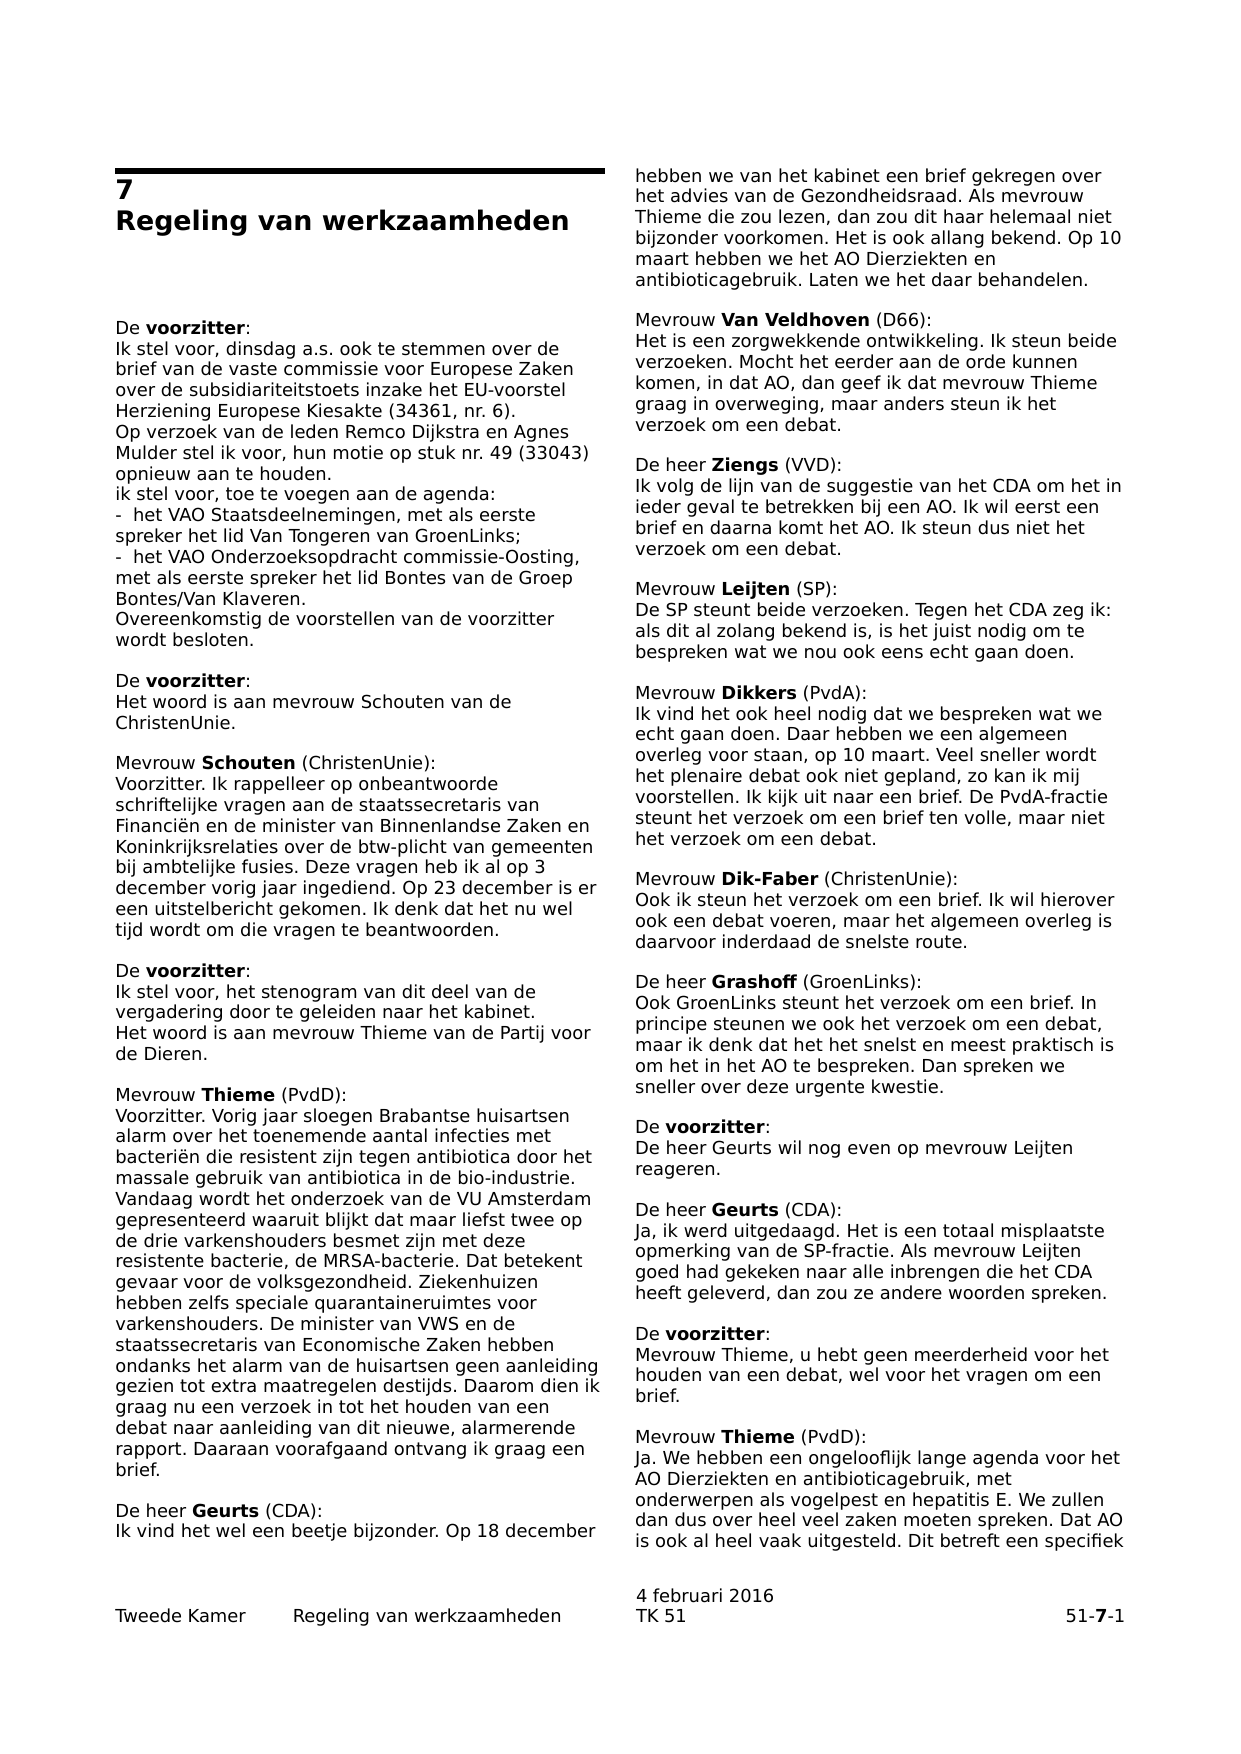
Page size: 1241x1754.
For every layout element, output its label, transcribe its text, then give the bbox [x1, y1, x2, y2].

text De heer Ziengs (VVD): [635, 455, 1125, 476]
text De voorzitter: [635, 1324, 1125, 1344]
text Ik volg de lijn van de suggestie van het CDA om het in ieder geval te betrekken bij een AO. Ik wil eerst een brief en daarna komt het AO. Ik steun dus niet het verzoek om een debat. [635, 476, 1125, 559]
list het VAO Staatsdeelnemingen, met als eerste spreker het lid Van Tongeren van GroenLinks; [115, 505, 605, 547]
text Ook GroenLinks steunt het verzoek om een brief. In principe steunen we ook het verzoek om een debat, maar ik denk dat het het snelst en meest praktisch is om het in het AO te bespreken. Dan spreken we sneller over deze urgente kwestie. [635, 993, 1125, 1097]
text De heer Geurts wil nog even op mevrouw Leijten reageren. [635, 1138, 1125, 1179]
text Mevrouw Dikkers (PvdA): [635, 682, 1125, 703]
text Ik stel voor, het stenogram van dit deel van de vergadering door te geleiden naar het kabinet. [115, 981, 605, 1023]
text De voorzitter: [115, 318, 605, 338]
text Mevrouw Thieme, u hebt geen meerderheid voor het houden van een debat, wel voor het vragen om een brief. [635, 1344, 1125, 1407]
text Voorzitter. Vorig jaar sloegen Brabantse huisartsen alarm over het toenemende aantal infecties met bacteriën die resistent zijn tegen antibiotica door het massale gebruik van antibiotica in de bio-industrie. Vandaag wordt het onderzoek van de VU Amsterdam gepresenteerd waaruit blijkt dat maar liefst twee op de drie varkenshouders besmet zijn met deze resistente bacterie, de MRSA-bacterie. Dat betekent gevaar voor de volksgezondheid. Ziekenhuizen hebben zelfs speciale quarantaineruimtes voor varkenshouders. De minister van VWS en de staatssecretaris van Economische Zaken hebben ondanks het alarm van de huisartsen geen aanleiding gezien tot extra maatregelen destijds. Daarom dien ik graag nu een verzoek in tot het houden van een debat naar aanleiding van dit nieuwe, alarmerende rapport. Daaraan voorafgaand ontvang ik graag een brief. [115, 1105, 605, 1480]
text Ik vind het ook heel nodig dat we bespreken wat we echt gaan doen. Daar hebben we een algemeen overleg voor staan, op 10 maart. Veel sneller wordt het plenaire debat ook niet gepland, zo kan ik mij voorstellen. Ik kijk uit naar een brief. De PvdA-fractie steunt het verzoek om een brief ten volle, maar niet het verzoek om een debat. [635, 703, 1125, 849]
text Mevrouw Thieme (PvdD): [115, 1085, 605, 1105]
text Mevrouw Dik-Faber (ChristenUnie): [635, 869, 1125, 890]
text ik stel voor, toe te voegen aan de agenda: [115, 484, 605, 505]
text Overeenkomstig de voorstellen van de voorzitter wordt besloten. [115, 609, 605, 651]
text Mevrouw Leijten (SP): [635, 579, 1125, 600]
text Ja, ik werd uitgedaagd. Het is een totaal misplaatste opmerking van de SP-fractie. Als mevrouw Leijten goed had gekeken naar alle inbrengen die het CDA heeft geleverd, dan zou ze andere woorden spreken. [635, 1220, 1125, 1304]
text Ik vind het wel een beetje bijzonder. Op 18 december [115, 1521, 605, 1542]
text De voorzitter: [635, 1117, 1125, 1138]
text De voorzitter: [115, 961, 605, 981]
list het VAO Onderzoeksopdracht commissie-Oosting, met als eerste spreker het lid Bontes van de Groep Bontes/Van Klaveren. [115, 547, 605, 609]
text Ja. We hebben een ongelooflijk lange agenda voor het AO Dierziekten en antibioticagebruik, met onderwerpen als vogelpest en hepatitis E. We zullen dan dus over heel veel zaken moeten spreken. Dat AO is ook al heel vaak uitgesteld. Dit betreft een specifiek [635, 1448, 1125, 1552]
text De heer Grashoff (GroenLinks): [635, 972, 1125, 993]
text Mevrouw Van Veldhoven (D66): [635, 310, 1125, 331]
text Op verzoek van de leden Remco Dijkstra en Agnes Mulder stel ik voor, hun motie op stuk nr. 49 (33043) opnieuw aan te houden. [115, 422, 605, 484]
title 7 Regeling van werkzaamheden [115, 174, 605, 237]
text Ik stel voor, dinsdag a.s. ook te stemmen over de brief van de vaste commissie voor Europese Zaken over de subsidiariteitstoets inzake het EU-voorstel Herziening Europese Kiesakte (34361, nr. 6). [115, 338, 605, 422]
text hebben we van het kabinet een brief gekregen over het advies van de Gezondheidsraad. Als mevrouw Thieme die zou lezen, dan zou dit haar helemaal niet bijzonder voorkomen. Het is ook allang bekend. Op 10 maart hebben we het AO Dierziekten en antibioticagebruik. Laten we het daar behandelen. [635, 165, 1125, 290]
text Het is een zorgwekkende ontwikkeling. Ik steun beide verzoeken. Mocht het eerder aan de orde kunnen komen, in dat AO, dan geef ik dat mevrouw Thieme graag in overweging, maar anders steun ik het verzoek om een debat. [635, 331, 1125, 435]
text De SP steunt beide verzoeken. Tegen het CDA zeg ik: als dit al zolang bekend is, is het juist nodig om te bespreken wat we nou ook eens echt gaan doen. [635, 600, 1125, 662]
text Mevrouw Thieme (PvdD): [635, 1427, 1125, 1448]
text De heer Geurts (CDA): [115, 1500, 605, 1521]
text De heer Geurts (CDA): [635, 1199, 1125, 1220]
text Ook ik steun het verzoek om een brief. Ik wil hierover ook een debat voeren, maar het algemeen overleg is daarvoor inderdaad de snelste route. [635, 890, 1125, 952]
text Het woord is aan mevrouw Thieme van de Partij voor de Dieren. [115, 1023, 605, 1065]
text Voorzitter. Ik rappelleer op onbeantwoorde schriftelijke vragen aan de staatssecretaris van Financiën en de minister van Binnenlandse Zaken en Koninkrijksrelaties over de btw-plicht van gemeenten bij ambtelijke fusies. Deze vragen heb ik al op 3 december vorig jaar ingediend. Op 23 december is er een uitstelbericht gekomen. Ik denk dat het nu wel tijd wordt om die vragen te beantwoorden. [115, 774, 605, 941]
text De voorzitter: [115, 671, 605, 692]
text Mevrouw Schouten (ChristenUnie): [115, 753, 605, 774]
text Het woord is aan mevrouw Schouten van de ChristenUnie. [115, 692, 605, 733]
